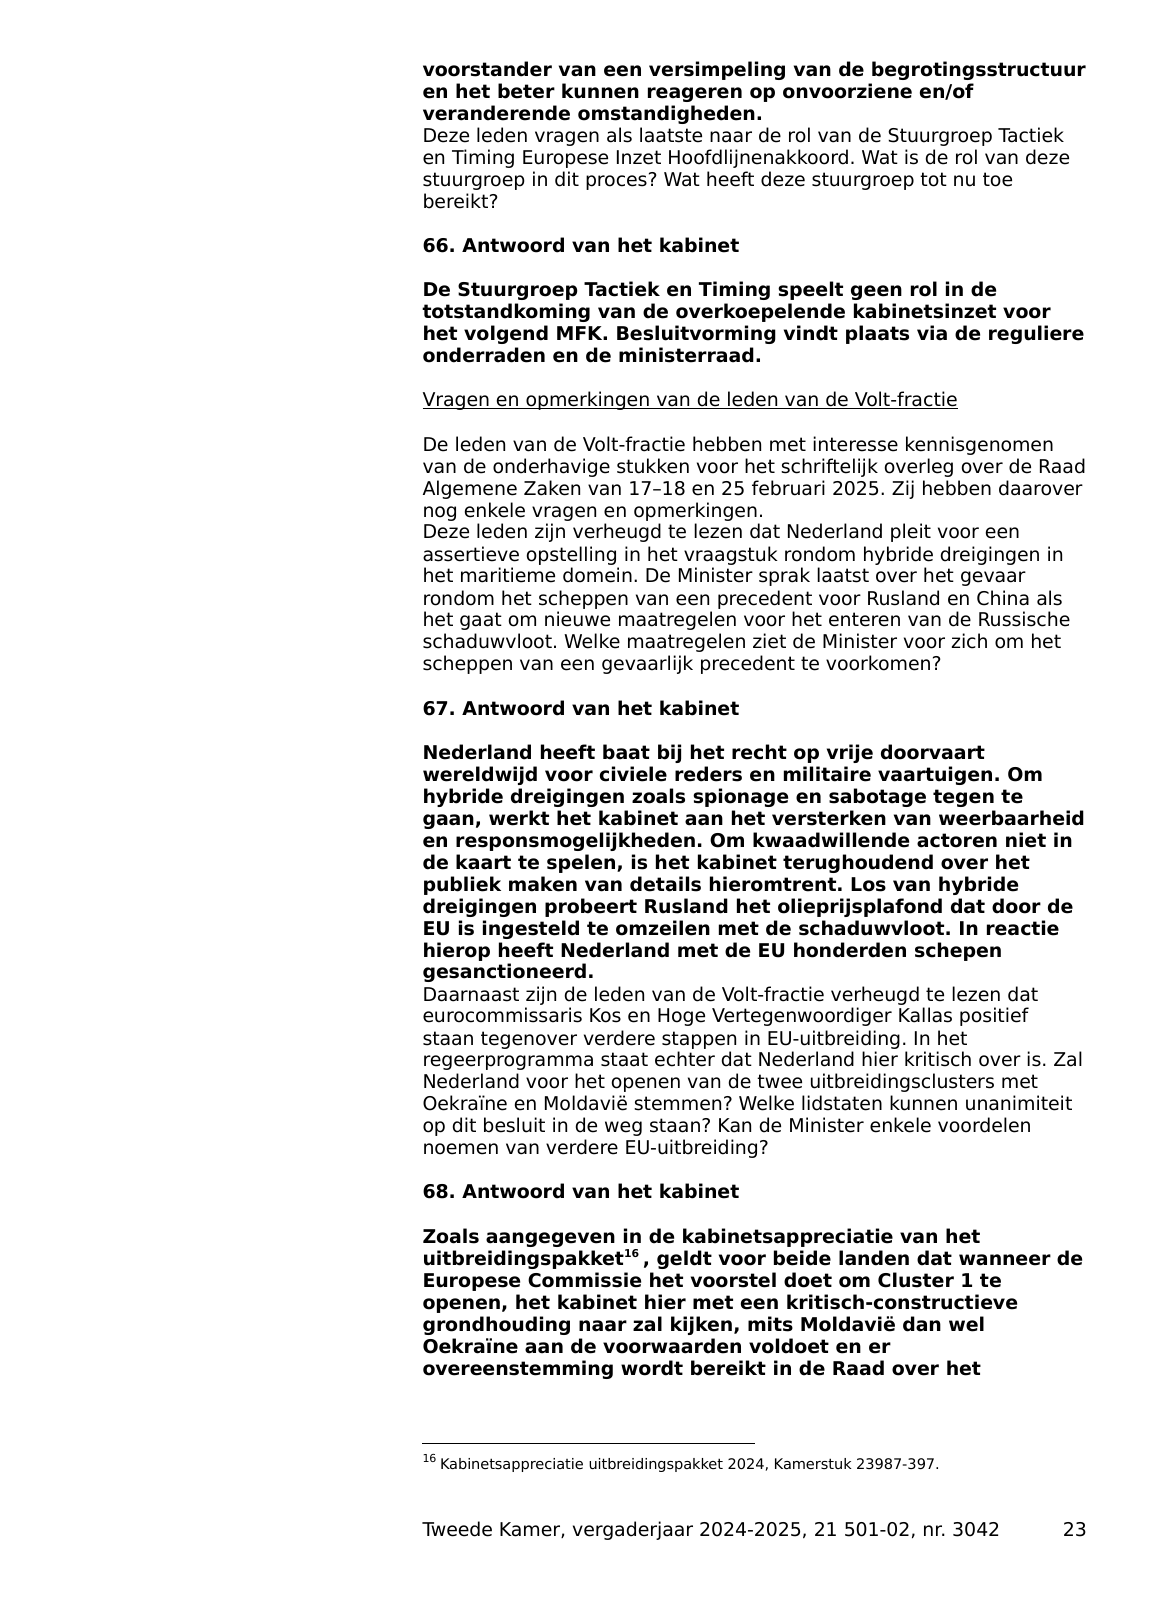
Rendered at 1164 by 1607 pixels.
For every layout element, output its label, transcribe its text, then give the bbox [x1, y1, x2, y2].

subtitle 67. Antwoord van het kabinet [422, 697, 1087, 719]
text De Stuurgroep Tactiek en Timing speelt geen rol in de totstandkoming van de overkoepelende kabinetsinzet voor het volgend MFK. Besluitvorming vindt plaats via de reguliere onderraden en de ministerraad. [422, 279, 1087, 367]
text De leden van de Volt-fractie hebben met interesse kennisgenomen van de onderhavige stukken voor het schriftelijk overleg over de Raad Algemene Zaken van 17–18 en 25 februari 2025. Zij hebben daarover nog enkele vragen en opmerkingen. [422, 433, 1087, 521]
subtitle Vragen en opmerkingen van de leden van de Volt-fractie [422, 389, 1087, 411]
text Deze leden vragen als laatste naar de rol van de Stuurgroep Tactiek en Timing Europese Inzet Hoofdlijnenakkoord. Wat is de rol van deze stuurgroep in dit proces? Wat heeft deze stuurgroep tot nu toe bereikt? [422, 125, 1087, 213]
text voorstander van een versimpeling van de begrotingsstructuur en het beter kunnen reageren op onvoorziene en/of veranderende omstandigheden. [422, 59, 1087, 125]
subtitle 68. Antwoord van het kabinet [422, 1181, 1087, 1203]
text Deze leden zijn verheugd te lezen dat Nederland pleit voor een assertieve opstelling in het vraagstuk rondom hybride dreigingen in het maritieme domein. De Minister sprak laatst over het gevaar rondom het scheppen van een precedent voor Rusland en China als het gaat om nieuwe maatregelen voor het enteren van de Russische schaduwvloot. Welke maatregelen ziet de Minister voor zich om het scheppen van een gevaarlijk precedent te voorkomen? [422, 521, 1087, 675]
text Daarnaast zijn de leden van de Volt-fractie verheugd te lezen dat eurocommissaris Kos en Hoge Vertegenwoordiger Kallas positief staan tegenover verdere stappen in EU-uitbreiding. In het regeerprogramma staat echter dat Nederland hier kritisch over is. Zal Nederland voor het openen van de twee uitbreidingsclusters met Oekraïne en Moldavië stemmen? Welke lidstaten kunnen unanimiteit op dit besluit in de weg staan? Kan de Minister enkele voordelen noemen van verdere EU-uitbreiding? [422, 983, 1087, 1159]
subtitle 66. Antwoord van het kabinet [422, 235, 1087, 257]
text Zoals aangegeven in de kabinetsappreciatie van het uitbreidingspakket, geldt voor beide landen dat wanneer de Europese Commissie het voorstel doet om Cluster 1 te openen, het kabinet hier met een kritisch-constructieve grondhouding naar zal kijken, mits Moldavië dan wel Oekraïne aan de voorwaarden voldoet en er overeenstemming wordt bereikt in de Raad over het [422, 1226, 1087, 1379]
text Nederland heeft baat bij het recht op vrije doorvaart wereldwijd voor civiele reders en militaire vaartuigen. Om hybride dreigingen zoals spionage en sabotage tegen te gaan, werkt het kabinet aan het versterken van weerbaarheid en responsmogelijkheden. Om kwaadwillende actoren niet in de kaart te spelen, is het kabinet terughoudend over het publiek maken van details hieromtrent. Los van hybride dreigingen probeert Rusland het olieprijsplafond dat door de EU is ingesteld te omzeilen met de schaduwvloot. In reactie hierop heeft Nederland met de EU honderden schepen gesanctioneerd. [422, 742, 1087, 983]
text Kabinetsappreciatie uitbreidingspakket 2024, Kamerstuk 23987-397. [422, 1452, 1087, 1474]
